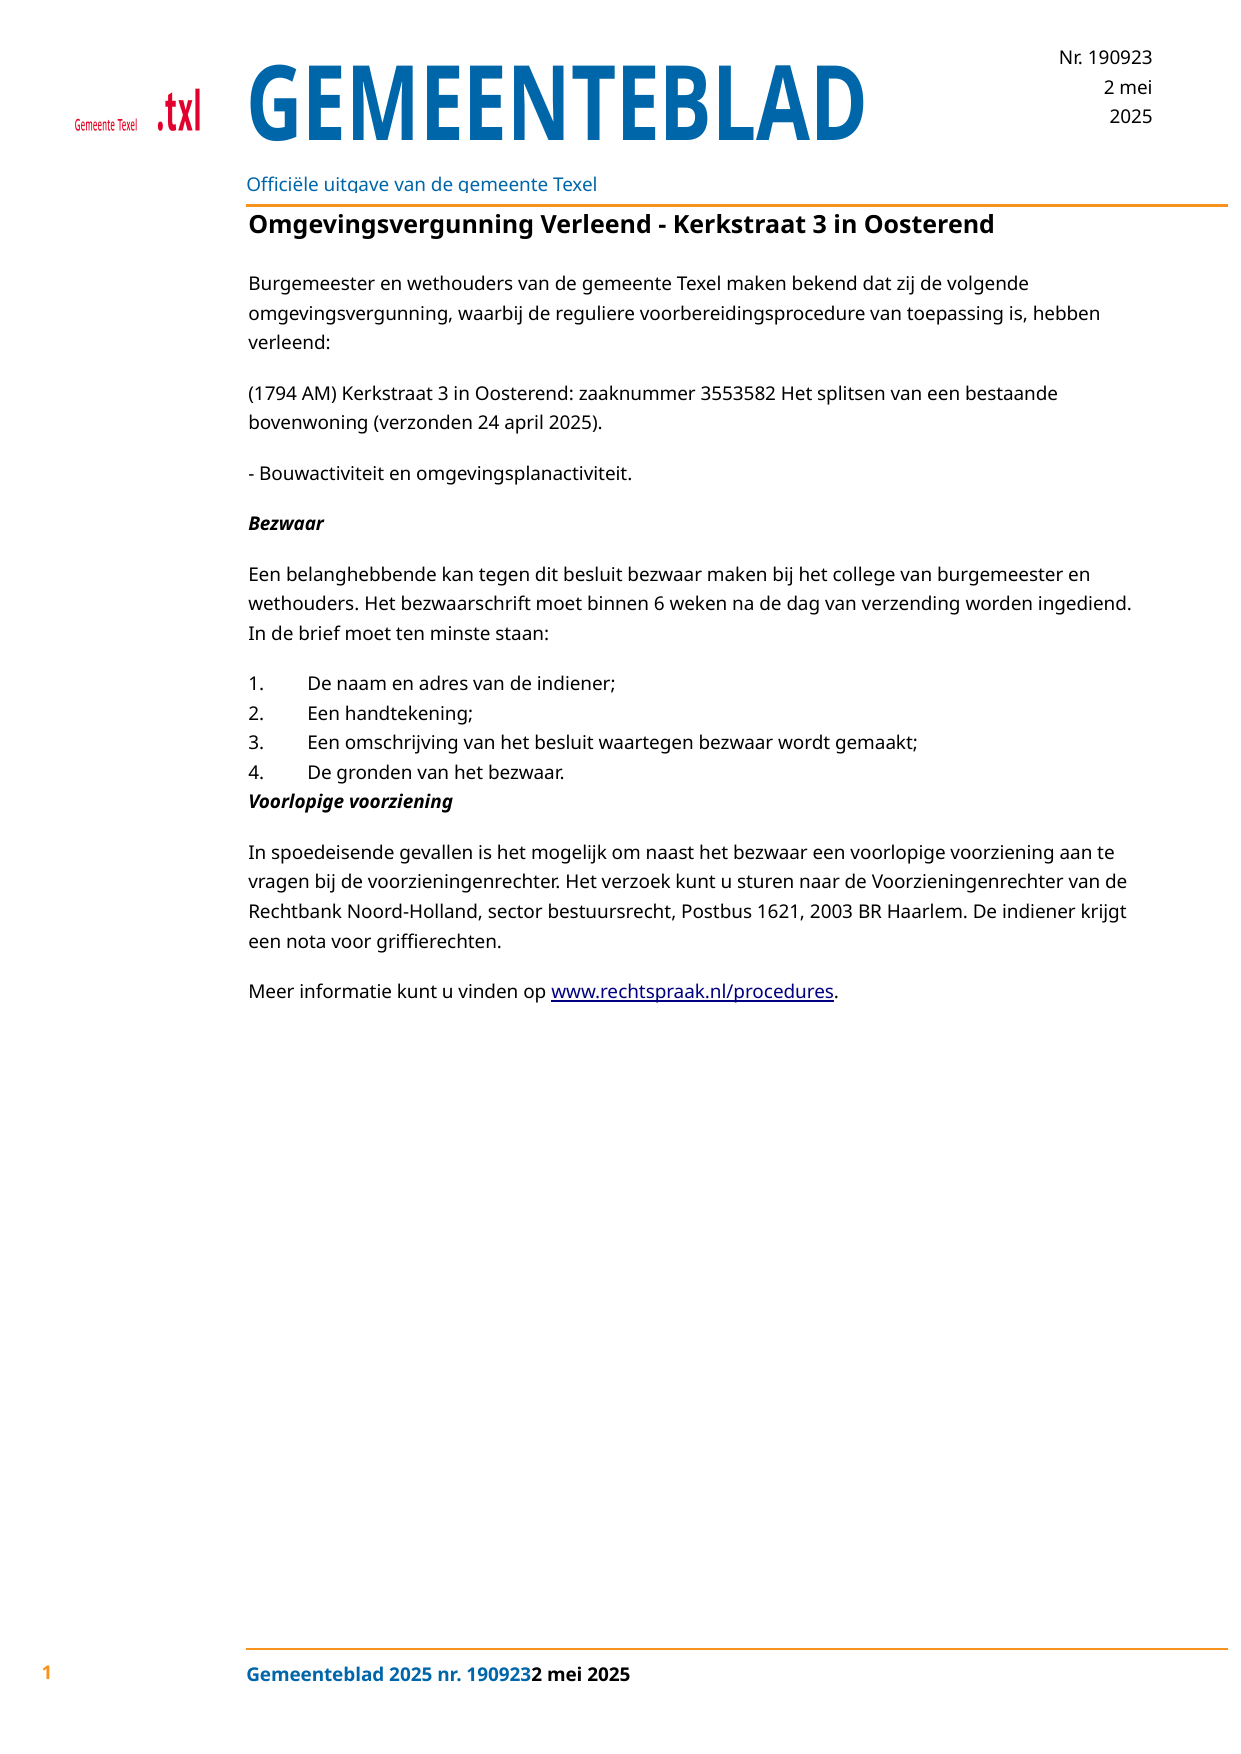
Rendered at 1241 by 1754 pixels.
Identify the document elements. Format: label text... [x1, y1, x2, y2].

text Omgevingsvergunning Verleend - Kerkstraat 3 in Oosterend [248, 207, 1152, 241]
text (1794 AM) Kerkstraat 3 in Oosterend: zaaknummer 3553582 Het splitsen van een bestaande bovenwoning (verzonden 24 april 2025). [248, 380, 1152, 435]
text Meer informatie kunt u vinden op www.rechtspraak.nl/procedures. [248, 978, 1152, 1004]
text Voorlopige voorziening [248, 789, 1152, 814]
text - Bouwactiviteit en omgevingsplanactiviteit. [248, 460, 1152, 486]
list Een handtekening; [248, 700, 1152, 726]
text Een belanghebbende kan tegen dit besluit bezwaar maken bij het college van burgemeester en wethouders. Het bezwaarschrift moet binnen 6 weken na de dag van verzending worden ingediend. In de brief moet ten minste staan: [248, 561, 1152, 646]
list De gronden van het bezwaar. [248, 759, 1152, 785]
picture [41, 47, 231, 172]
text In spoedeisende gevallen is het mogelijk om naast het bezwaar een voorlopige voorziening aan te vragen bij de voorzieningenrechter. Het verzoek kunt u sturen naar de Voorzieningenrechter van de Rechtbank Noord-Holland, sector bestuursrecht, Postbus 1621, 2003 BR Haarlem. De indiener krijgt een nota voor griffierechten. [248, 839, 1152, 953]
list De naam en adres van de indiener; [248, 670, 1152, 696]
list Een omschrijving van het besluit waartegen bezwaar wordt gemaakt; [248, 729, 1152, 755]
text Burgemeester en wethouders van de gemeente Texel maken bekend dat zij de volgende omgevingsvergunning, waarbij de reguliere voorbereidingsprocedure van toepassing is, hebben verleend: [248, 270, 1152, 355]
text Bezwaar [248, 510, 1152, 536]
